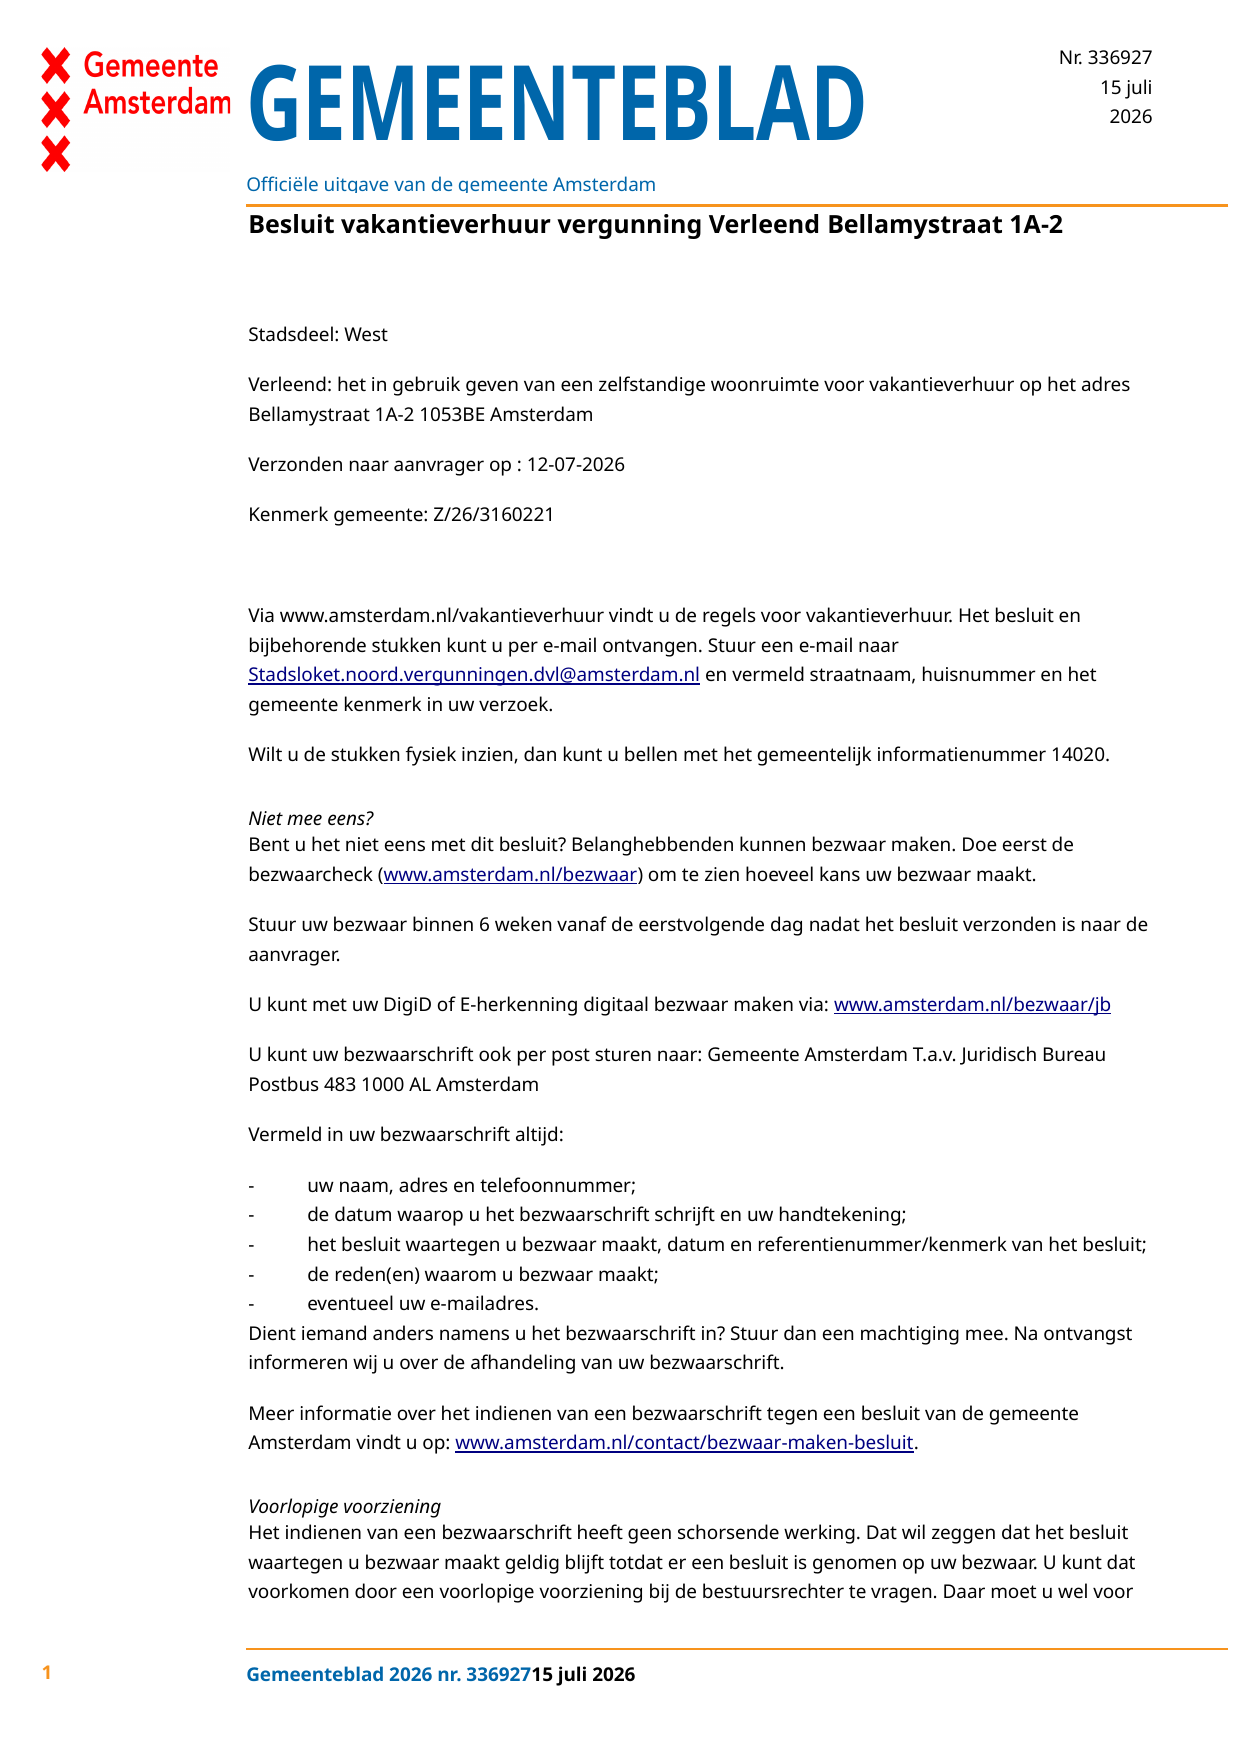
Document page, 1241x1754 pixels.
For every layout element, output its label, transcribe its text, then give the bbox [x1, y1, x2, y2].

text Via www.amsterdam.nl/vakantieverhuur vindt u de regels voor vakantieverhuur. Het besluit en bijbehorende stukken kunt u per e-mail ontvangen. Stuur een e-mail naar Stadsloket.noord.vergunningen.dvl@amsterdam.nl en vermeld straatnaam, huisnummer en het gemeente kenmerk in uw verzoek. [248, 602, 1152, 717]
text Dient iemand anders namens u het bezwaarschrift in? Stuur dan een machtiging mee. Na ontvangst informeren wij u over de afhandeling van uw bezwaarschrift. [248, 1320, 1152, 1375]
text Besluit vakantieverhuur vergunning Verleend Bellamystraat 1A-2 [248, 207, 1152, 241]
text U kunt uw bezwaarschrift ook per post sturen naar: Gemeente Amsterdam T.a.v. Juridisch Bureau Postbus 483 1000 AL Amsterdam [248, 1042, 1152, 1097]
list de datum waarop u het bezwaarschrift schrijft en uw handtekening; [248, 1202, 1152, 1227]
picture [41, 47, 231, 172]
text U kunt met uw DigiD of E-herkenning digitaal bezwaar maken via: www.amsterdam.nl/bezwaar/jb [248, 991, 1152, 1017]
text Verleend: het in gebruik geven van een zelfstandige woonruimte voor vakantieverhuur op het adres Bellamystraat 1A-2 1053BE Amsterdam [248, 371, 1152, 426]
list uw naam, adres en telefoonnummer; [248, 1172, 1152, 1198]
text Stuur uw bezwaar binnen 6 weken vanaf de eerstvolgende dag nadat het besluit verzonden is naar de aanvrager. [248, 911, 1152, 967]
text Kenmerk gemeente: Z/26/3160221 [248, 502, 1152, 527]
list eventueel uw e-mailadres. [248, 1290, 1152, 1316]
text Voorlopige voorziening [248, 1493, 1152, 1519]
text Wilt u de stukken fysiek inzien, dan kunt u bellen met het gemeentelijk informatienummer 14020. [248, 742, 1152, 767]
text Stadsdeel: West [248, 321, 1152, 346]
text Bent u het niet eens met dit besluit? Belanghebbenden kunnen bezwaar maken. Doe eerst de bezwaarcheck (www.amsterdam.nl/bezwaar) om te zien hoeveel kans uw bezwaar maakt. [248, 831, 1152, 887]
text Vermeld in uw bezwaarschrift altijd: [248, 1122, 1152, 1147]
list het besluit waartegen u bezwaar maakt, datum en referentienummer/kenmerk van het besluit; [248, 1231, 1152, 1257]
text Het indienen van een bezwaarschrift heeft geen schorsende werking. Dat wil zeggen dat het besluit waartegen u bezwaar maakt geldig blijft totdat er een besluit is genomen op uw bezwaar. U kunt dat voorkomen door een voorlopige voorziening bij de bestuursrechter te vragen. Daar moet u wel voor [248, 1519, 1152, 1604]
text Meer informatie over het indienen van een bezwaarschrift tegen een besluit van de gemeente Amsterdam vindt u op: www.amsterdam.nl/contact/bezwaar-maken-besluit. [248, 1400, 1152, 1455]
list de reden(en) waarom u bezwaar maakt; [248, 1261, 1152, 1287]
text Niet mee eens? [248, 806, 1152, 831]
text Verzonden naar aanvrager op : 12-07-2026 [248, 451, 1152, 477]
